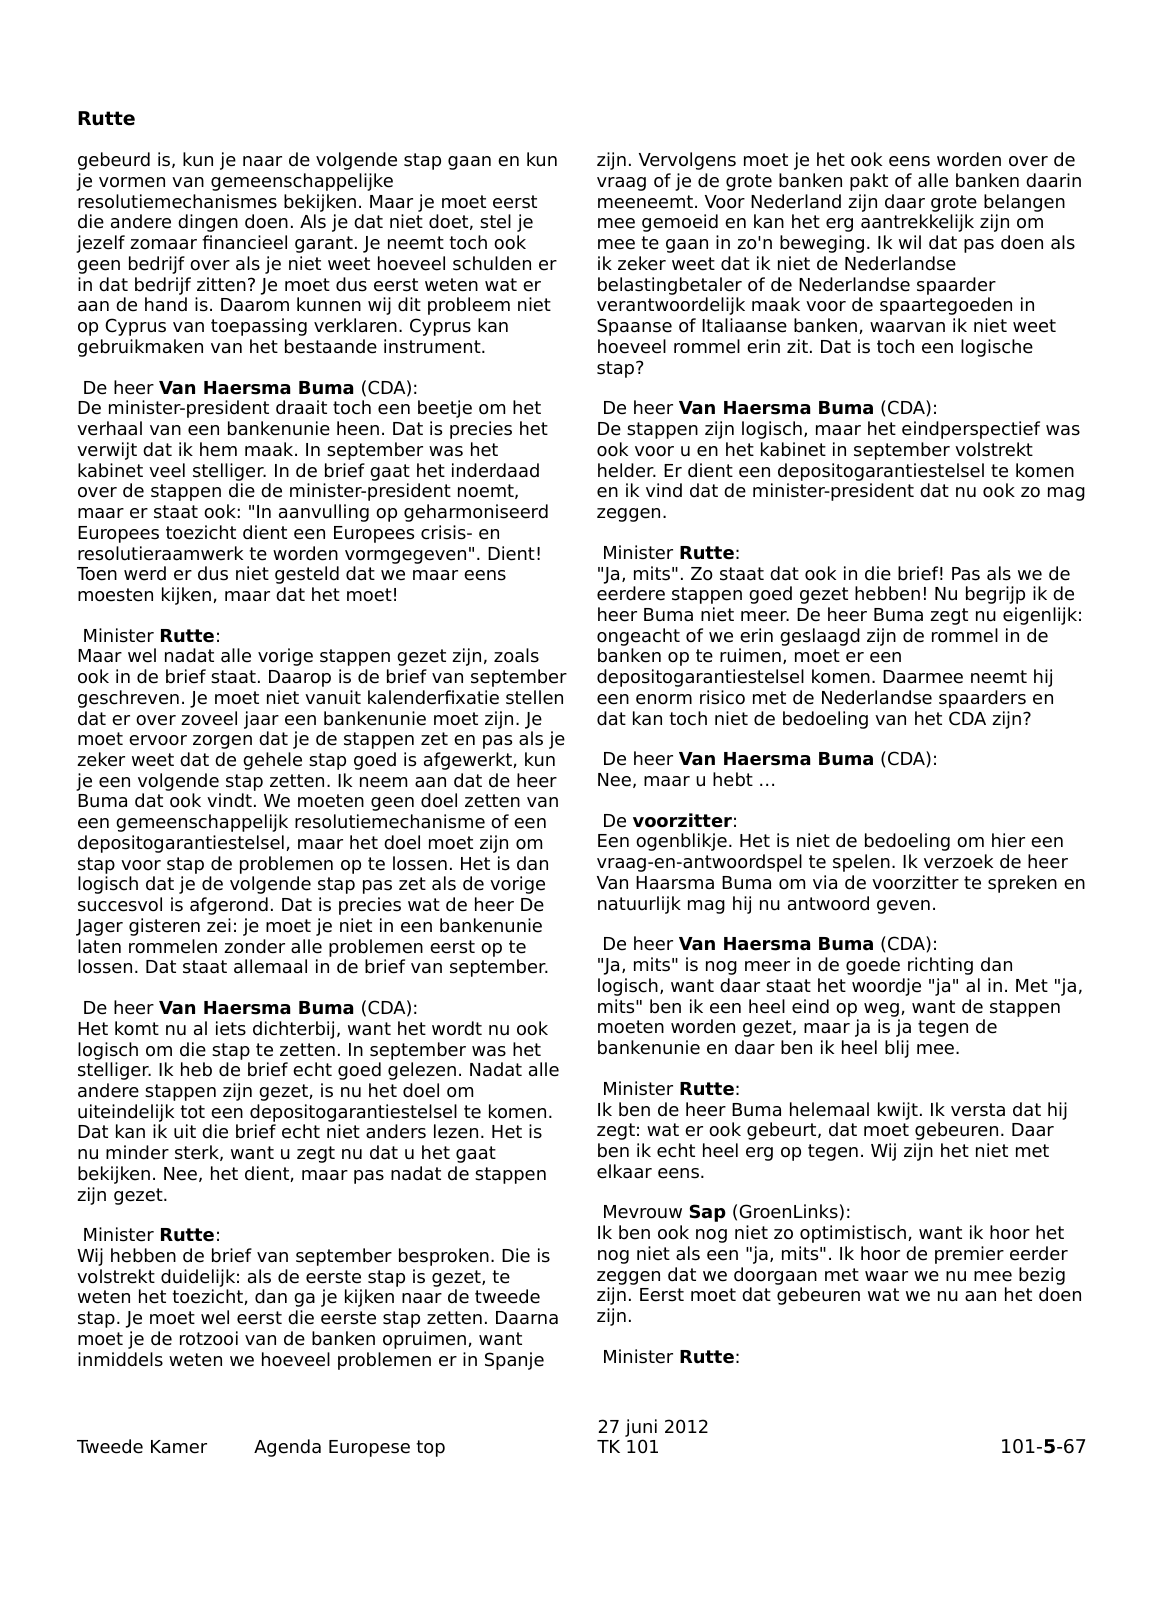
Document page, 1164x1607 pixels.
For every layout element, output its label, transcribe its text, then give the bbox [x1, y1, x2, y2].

text Wij hebben de brief van september besproken. Die is volstrekt duidelijk: als de eerste stap is gezet, te weten het toezicht, dan ga je kijken naar de tweede stap. Je moet wel eerst die eerste stap zetten. Daarna moet je de rotzooi van de banken opruimen, want inmiddels weten we hoeveel problemen er in Spanje [77, 1246, 567, 1370]
text De heer Van Haersma Buma (CDA): [596, 749, 1087, 770]
text "Ja, mits". Zo staat dat ook in die brief! Pas als we de eerdere stappen goed gezet hebben! Nu begrijp ik de heer Buma niet meer. De heer Buma zegt nu eigenlijk: ongeacht of we erin geslaagd zijn de rommel in de banken op te ruimen, moet er een depositogarantiestelsel komen. Daarmee neemt hij een enorm risico met de Nederlandse spaarders en dat kan toch niet de bedoeling van het CDA zijn? [596, 563, 1087, 729]
text Maar wel nadat alle vorige stappen gezet zijn, zoals ook in de brief staat. Daarop is de brief van september geschreven. Je moet niet vanuit kalenderfixatie stellen dat er over zoveel jaar een bankenunie moet zijn. Je moet ervoor zorgen dat je de stappen zet en pas als je zeker weet dat de gehele stap goed is afgewerkt, kun je een volgende stap zetten. Ik neem aan dat de heer Buma dat ook vindt. We moeten geen doel zetten van een gemeenschappelijk resolutiemechanisme of een depositogarantiestelsel, maar het doel moet zijn om stap voor stap de problemen op te lossen. Het is dan logisch dat je de volgende stap pas zet als de vorige succesvol is afgerond. Dat is precies wat de heer De Jager gisteren zei: je moet je niet in een bankenunie laten rommelen zonder alle problemen eerst op te lossen. Dat staat allemaal in de brief van september. [77, 646, 567, 978]
text De minister-president draait toch een beetje om het verhaal van een bankenunie heen. Dat is precies het verwijt dat ik hem maak. In september was het kabinet veel stelliger. In de brief gaat het inderdaad over de stappen die de minister-president noemt, maar er staat ook: "In aanvulling op geharmoniseerd Europees toezicht dient een Europees crisis- en resolutieraamwerk te worden vormgegeven". Dient! Toen werd er dus niet gesteld dat we maar eens moesten kijken, maar dat het moet! [77, 398, 567, 606]
text zijn. Vervolgens moet je het ook eens worden over de vraag of je de grote banken pakt of alle banken daarin meeneemt. Voor Nederland zijn daar grote belangen mee gemoeid en kan het erg aantrekkelijk zijn om mee te gaan in zo'n beweging. Ik wil dat pas doen als ik zeker weet dat ik niet de Nederlandse belastingbetaler of de Nederlandse spaarder verantwoordelijk maak voor de spaartegoeden in Spaanse of Italiaanse banken, waarvan ik niet weet hoeveel rommel erin zit. Dat is toch een logische stap? [596, 150, 1087, 378]
text De heer Van Haersma Buma (CDA): [77, 377, 567, 398]
text Minister Rutte: [596, 543, 1087, 563]
text De heer Van Haersma Buma (CDA): [596, 934, 1087, 955]
text Minister Rutte: [596, 1347, 1087, 1367]
text De heer Van Haersma Buma (CDA): [596, 398, 1087, 419]
text De stappen zijn logisch, maar het eindperspectief was ook voor u en het kabinet in september volstrekt helder. Er dient een depositogarantiestelsel te komen en ik vind dat de minister-president dat nu ook zo mag zeggen. [596, 419, 1087, 523]
text gebeurd is, kun je naar de volgende stap gaan en kun je vormen van gemeenschappelijke resolutiemechanismes bekijken. Maar je moet eerst die andere dingen doen. Als je dat niet doet, stel je jezelf zomaar financieel garant. Je neemt toch ook geen bedrijf over als je niet weet hoeveel schulden er in dat bedrijf zitten? Je moet dus eerst weten wat er aan de hand is. Daarom kunnen wij dit probleem niet op Cyprus van toepassing verklaren. Cyprus kan gebruikmaken van het bestaande instrument. [77, 150, 567, 357]
text De voorzitter: [596, 811, 1087, 831]
text De heer Van Haersma Buma (CDA): [77, 998, 567, 1019]
text Ik ben de heer Buma helemaal kwijt. Ik versta dat hij zegt: wat er ook gebeurt, dat moet gebeuren. Daar ben ik echt heel erg op tegen. Wij zijn het niet met elkaar eens. [596, 1099, 1087, 1182]
text Ik ben ook nog niet zo optimistisch, want ik hoor het nog niet als een "ja, mits". Ik hoor de premier eerder zeggen dat we doorgaan met waar we nu mee bezig zijn. Eerst moet dat gebeuren wat we nu aan het doen zijn. [596, 1223, 1087, 1327]
text Minister Rutte: [596, 1079, 1087, 1099]
text Nee, maar u hebt … [596, 770, 1087, 791]
text Het komt nu al iets dichterbij, want het wordt nu ook logisch om die stap te zetten. In september was het stelliger. Ik heb de brief echt goed gelezen. Nadat alle andere stappen zijn gezet, is nu het doel om uiteindelijk tot een depositogarantiestelsel te komen. Dat kan ik uit die brief echt niet anders lezen. Het is nu minder sterk, want u zegt nu dat u het gaat bekijken. Nee, het dient, maar pas nadat de stappen zijn gezet. [77, 1019, 567, 1205]
text Minister Rutte: [77, 626, 567, 646]
text Mevrouw Sap (GroenLinks): [596, 1202, 1087, 1223]
text "Ja, mits" is nog meer in de goede richting dan logisch, want daar staat het woordje "ja" al in. Met "ja, mits" ben ik een heel eind op weg, want de stappen moeten worden gezet, maar ja is ja tegen de bankenunie en daar ben ik heel blij mee. [596, 955, 1087, 1059]
text Minister Rutte: [77, 1225, 567, 1246]
text Een ogenblikje. Het is niet de bedoeling om hier een vraag-en-antwoordspel te spelen. Ik verzoek de heer Van Haarsma Buma om via de voorzitter te spreken en natuurlijk mag hij nu antwoord geven. [596, 831, 1087, 914]
